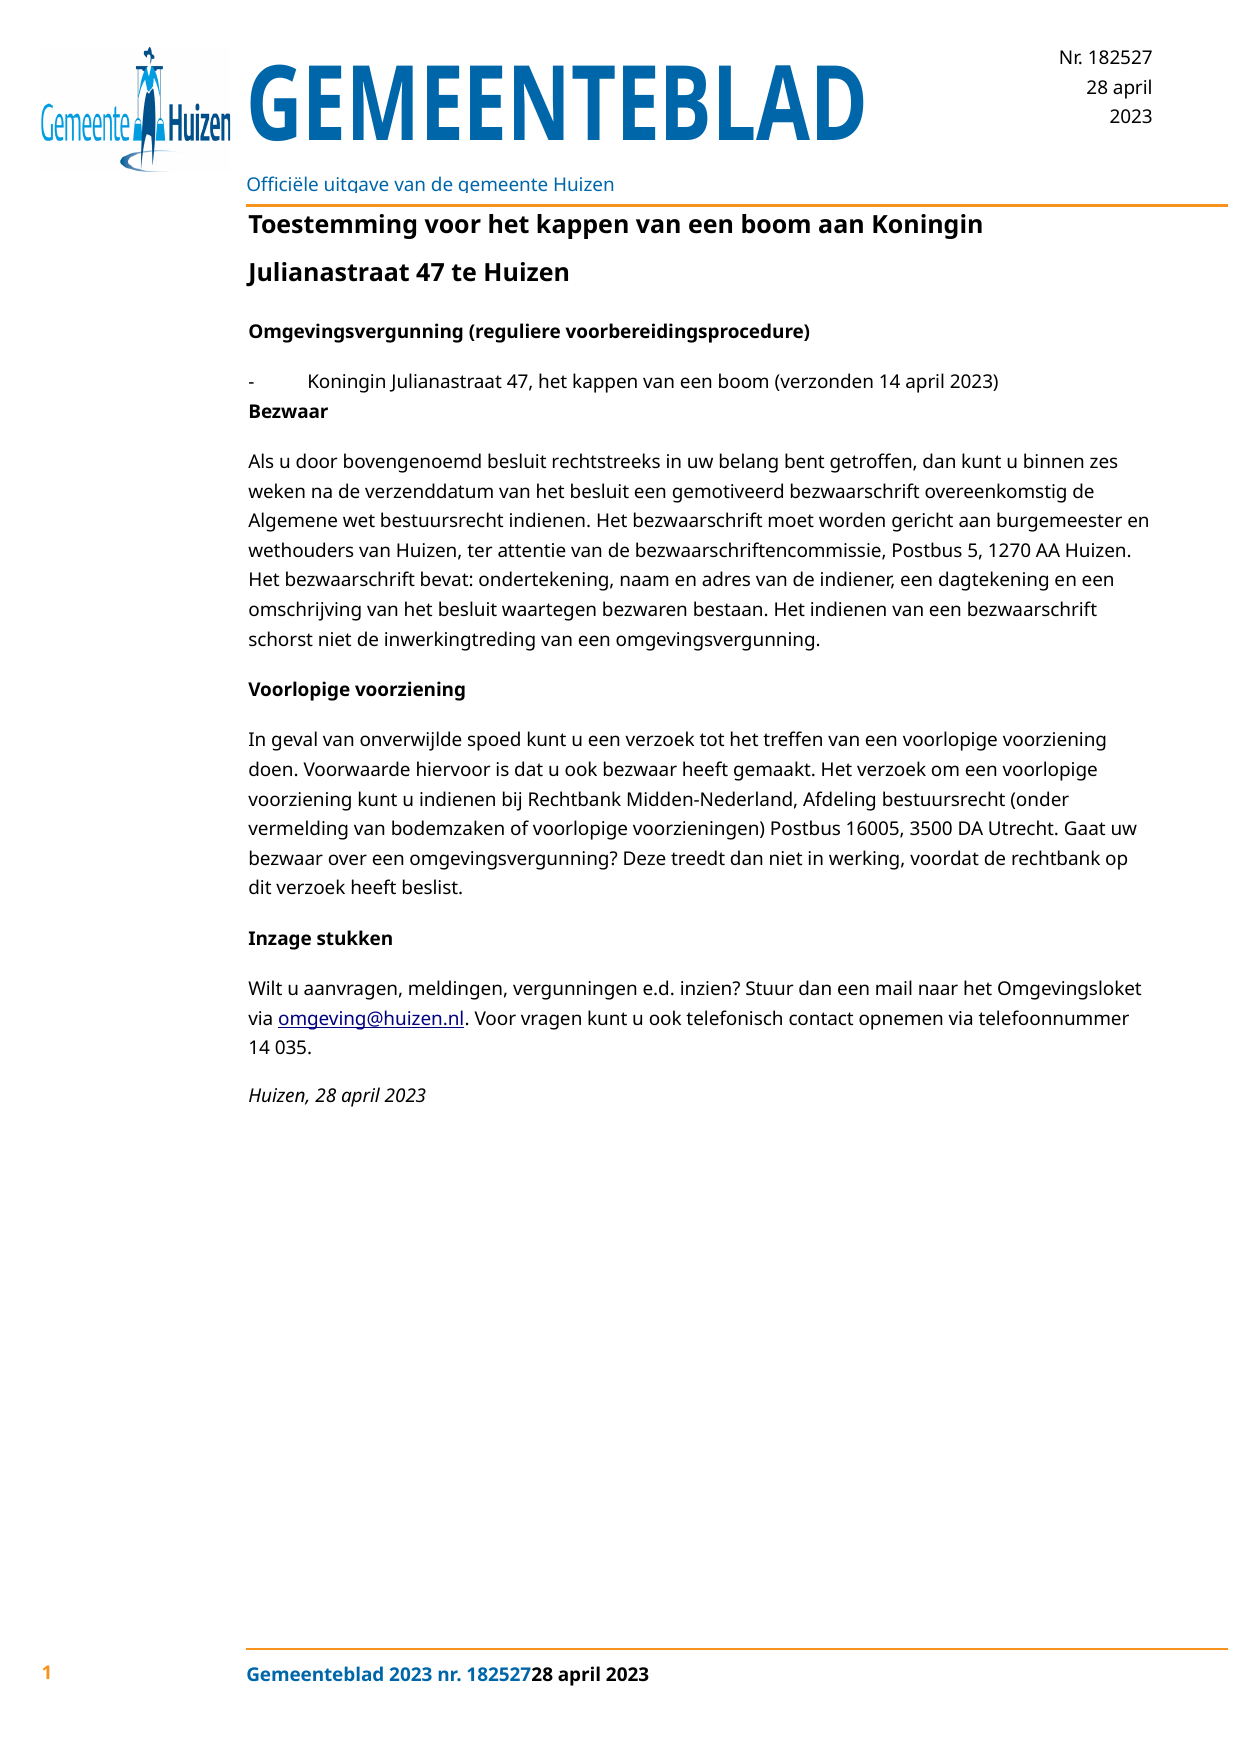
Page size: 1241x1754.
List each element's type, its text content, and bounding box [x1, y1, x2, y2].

text Huizen, 28 april 2023 [248, 1082, 1152, 1108]
text Inzage stukken [248, 925, 1152, 951]
text Toestemming voor het kappen van een boom aan Koningin Julianastraat 47 te Huizen [248, 207, 1152, 288]
picture [41, 47, 231, 172]
text Wilt u aanvragen, meldingen, vergunningen e.d. inzien? Stuur dan een mail naar het Omgevingsloket via omgeving@huizen.nl. Voor vragen kunt u ook telefonisch contact opnemen via telefoonnummer 14 035. [248, 975, 1152, 1060]
text Omgevingsvergunning (reguliere voorbereidingsprocedure) [248, 318, 1152, 344]
list Koningin Julianastraat 47, het kappen van een boom (verzonden 14 april 2023) [248, 368, 1152, 394]
text Bezwaar [248, 398, 1152, 424]
text Als u door bovengenoemd besluit rechtstreeks in uw belang bent getroffen, dan kunt u binnen zes weken na de verzenddatum van het besluit een gemotiveerd bezwaarschrift overeenkomstig de Algemene wet bestuursrecht indienen. Het bezwaarschrift moet worden gericht aan burgemeester en wethouders van Huizen, ter attentie van de bezwaarschriftencommissie, Postbus 5, 1270 AA Huizen. Het bezwaarschrift bevat: ondertekening, naam en adres van de indiener, een dagtekening en een omschrijving van het besluit waartegen bezwaren bestaan. Het indienen van een bezwaarschrift schorst niet de inwerkingtreding van een omgevingsvergunning. [248, 448, 1152, 652]
text In geval van onverwijlde spoed kunt u een verzoek tot het treffen van een voorlopige voorziening doen. Voorwaarde hiervoor is dat u ook bezwaar heeft gemaakt. Het verzoek om een voorlopige voorziening kunt u indienen bij Rechtbank Midden-Nederland, Afdeling bestuursrecht (onder vermelding van bodemzaken of voorlopige voorzieningen) Postbus 16005, 3500 DA Utrecht. Gaat uw bezwaar over een omgevingsvergunning? Deze treedt dan niet in werking, voordat de rechtbank op dit verzoek heeft beslist. [248, 727, 1152, 900]
text Voorlopige voorziening [248, 676, 1152, 702]
